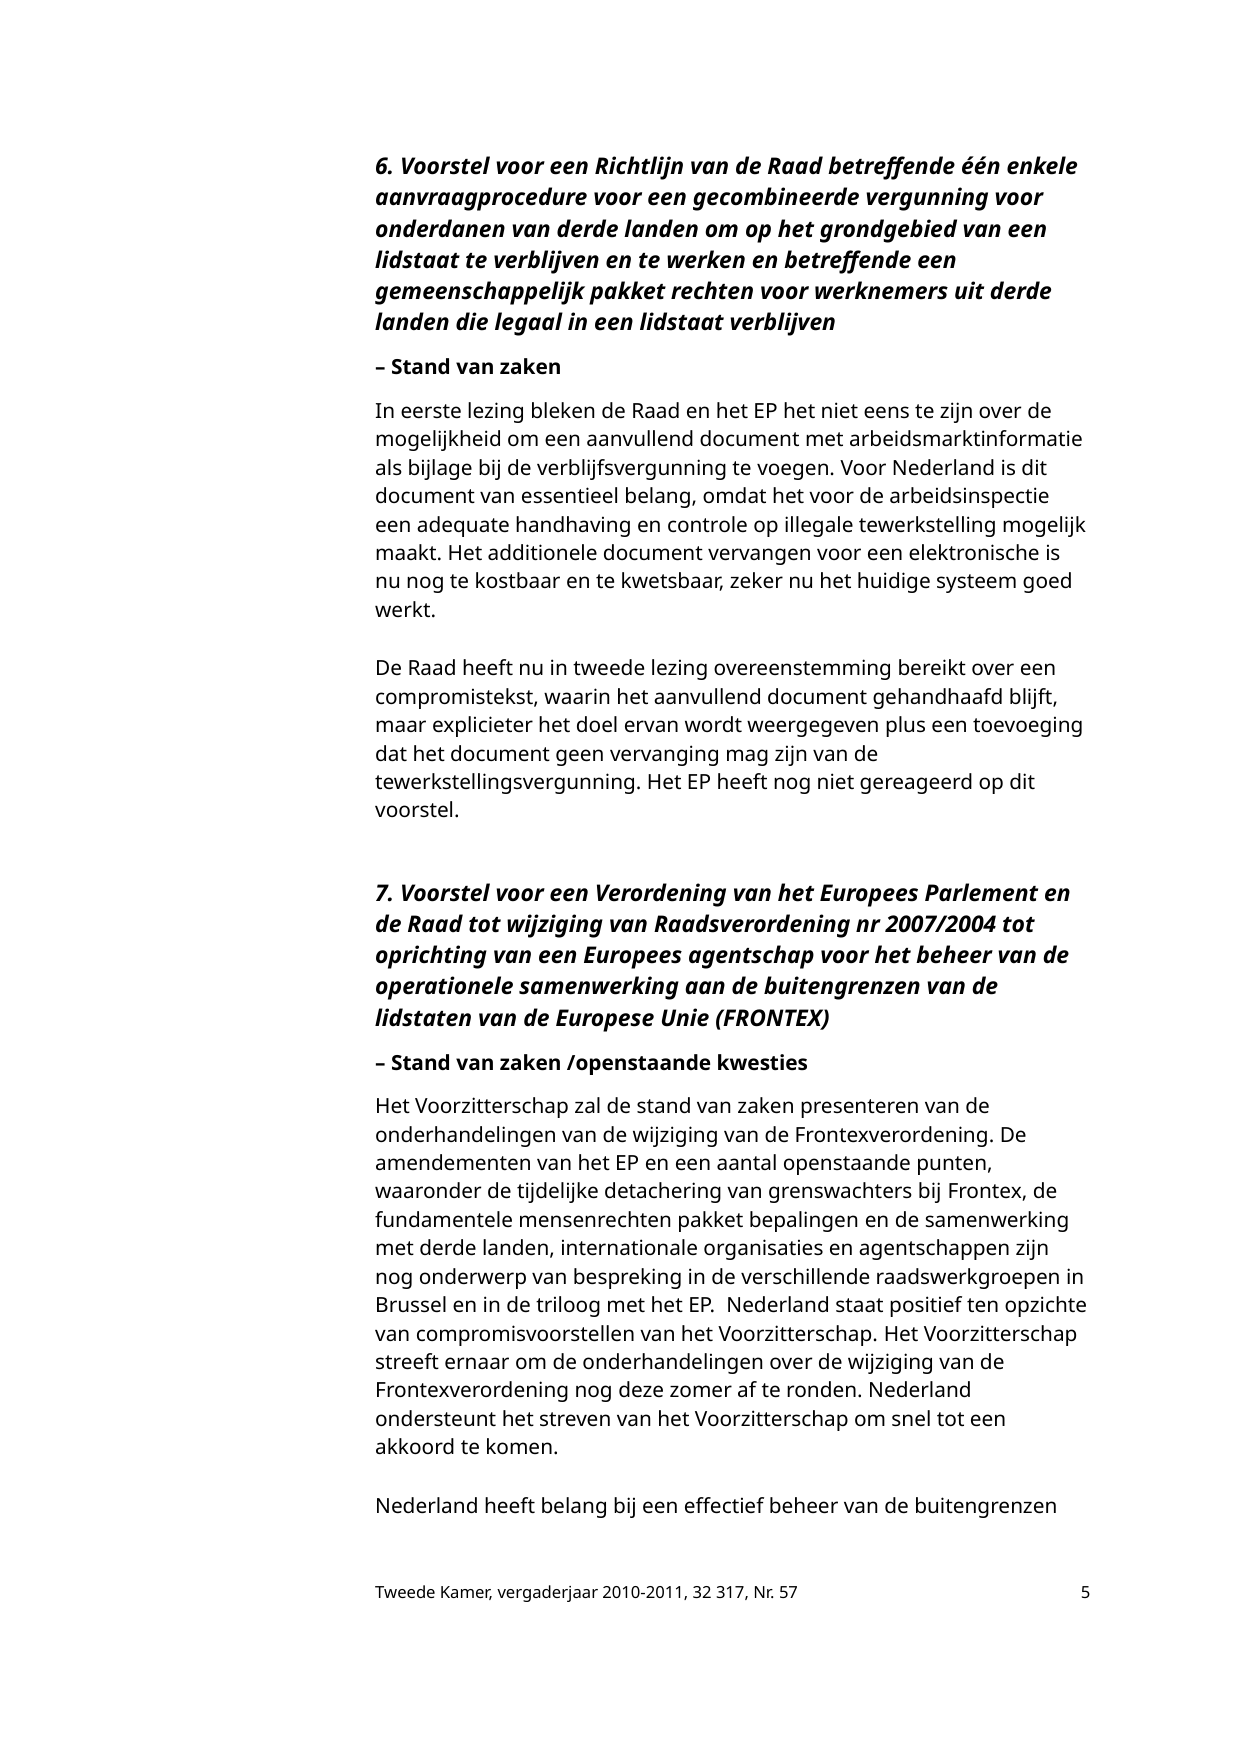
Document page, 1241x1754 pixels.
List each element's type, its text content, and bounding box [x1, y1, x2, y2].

text De Raad heeft nu in tweede lezing overeenstemming bereikt over een compromistekst, waarin het aanvullend document gehandhaafd blijft, maar explicieter het doel ervan wordt weergegeven plus een toevoeging dat het document geen vervanging mag zijn van de tewerkstellingsvergunning. Het EP heeft nog niet gereageerd op dit voorstel. [375, 653, 1090, 824]
text Nederland heeft belang bij een effectief beheer van de buitengrenzen [375, 1491, 1090, 1519]
text – Stand van zaken [375, 352, 1090, 381]
text In eerste lezing bleken de Raad en het EP het niet eens te zijn over de mogelijkheid om een aanvullend document met arbeidsmarktinformatie als bijlage bij de verblijfsvergunning te voegen. Voor Nederland is dit document van essentieel belang, omdat het voor de arbeidsinspectie een adequate handhaving en controle op illegale tewerkstelling mogelijk maakt. Het additionele document vervangen voor een elektronische is nu nog te kostbaar en te kwetsbaar, zeker nu het huidige systeem goed werkt. [375, 396, 1090, 623]
text – Stand van zaken /openstaande kwesties [375, 1048, 1090, 1076]
subtitle 7. Voorstel voor een Verordening van het Europees Parlement en de Raad tot wijziging van Raadsverordening nr 2007/2004 tot oprichting van een Europees agentschap voor het beheer van de operationele samenwerking aan de buitengrenzen van de lidstaten van de Europese Unie (FRONTEX) [375, 877, 1090, 1033]
text Het Voorzitterschap zal de stand van zaken presenteren van de onderhandelingen van de wijziging van de Frontexverordening. De amendementen van het EP en een aantal openstaande punten, waaronder de tijdelijke detachering van grenswachters bij Frontex, de fundamentele mensenrechten pakket bepalingen en de samenwerking met derde landen, internationale organisaties en agentschappen zijn nog onderwerp van bespreking in de verschillende raadswerkgroepen in Brussel en in de triloog met het EP. Nederland staat positief ten opzichte van compromisvoorstellen van het Voorzitterschap. Het Voorzitterschap streeft ernaar om de onderhandelingen over de wijziging van de Frontexverordening nog deze zomer af te ronden. Nederland ondersteunt het streven van het Voorzitterschap om snel tot een akkoord te komen. [375, 1091, 1090, 1461]
subtitle 6. Voorstel voor een Richtlijn van de Raad betreffende één enkele aanvraagprocedure voor een gecombineerde vergunning voor onderdanen van derde landen om op het grondgebied van een lidstaat te verblijven en te werken en betreffende een gemeenschappelijk pakket rechten voor werknemers uit derde landen die legaal in een lidstaat verblijven [375, 150, 1090, 337]
